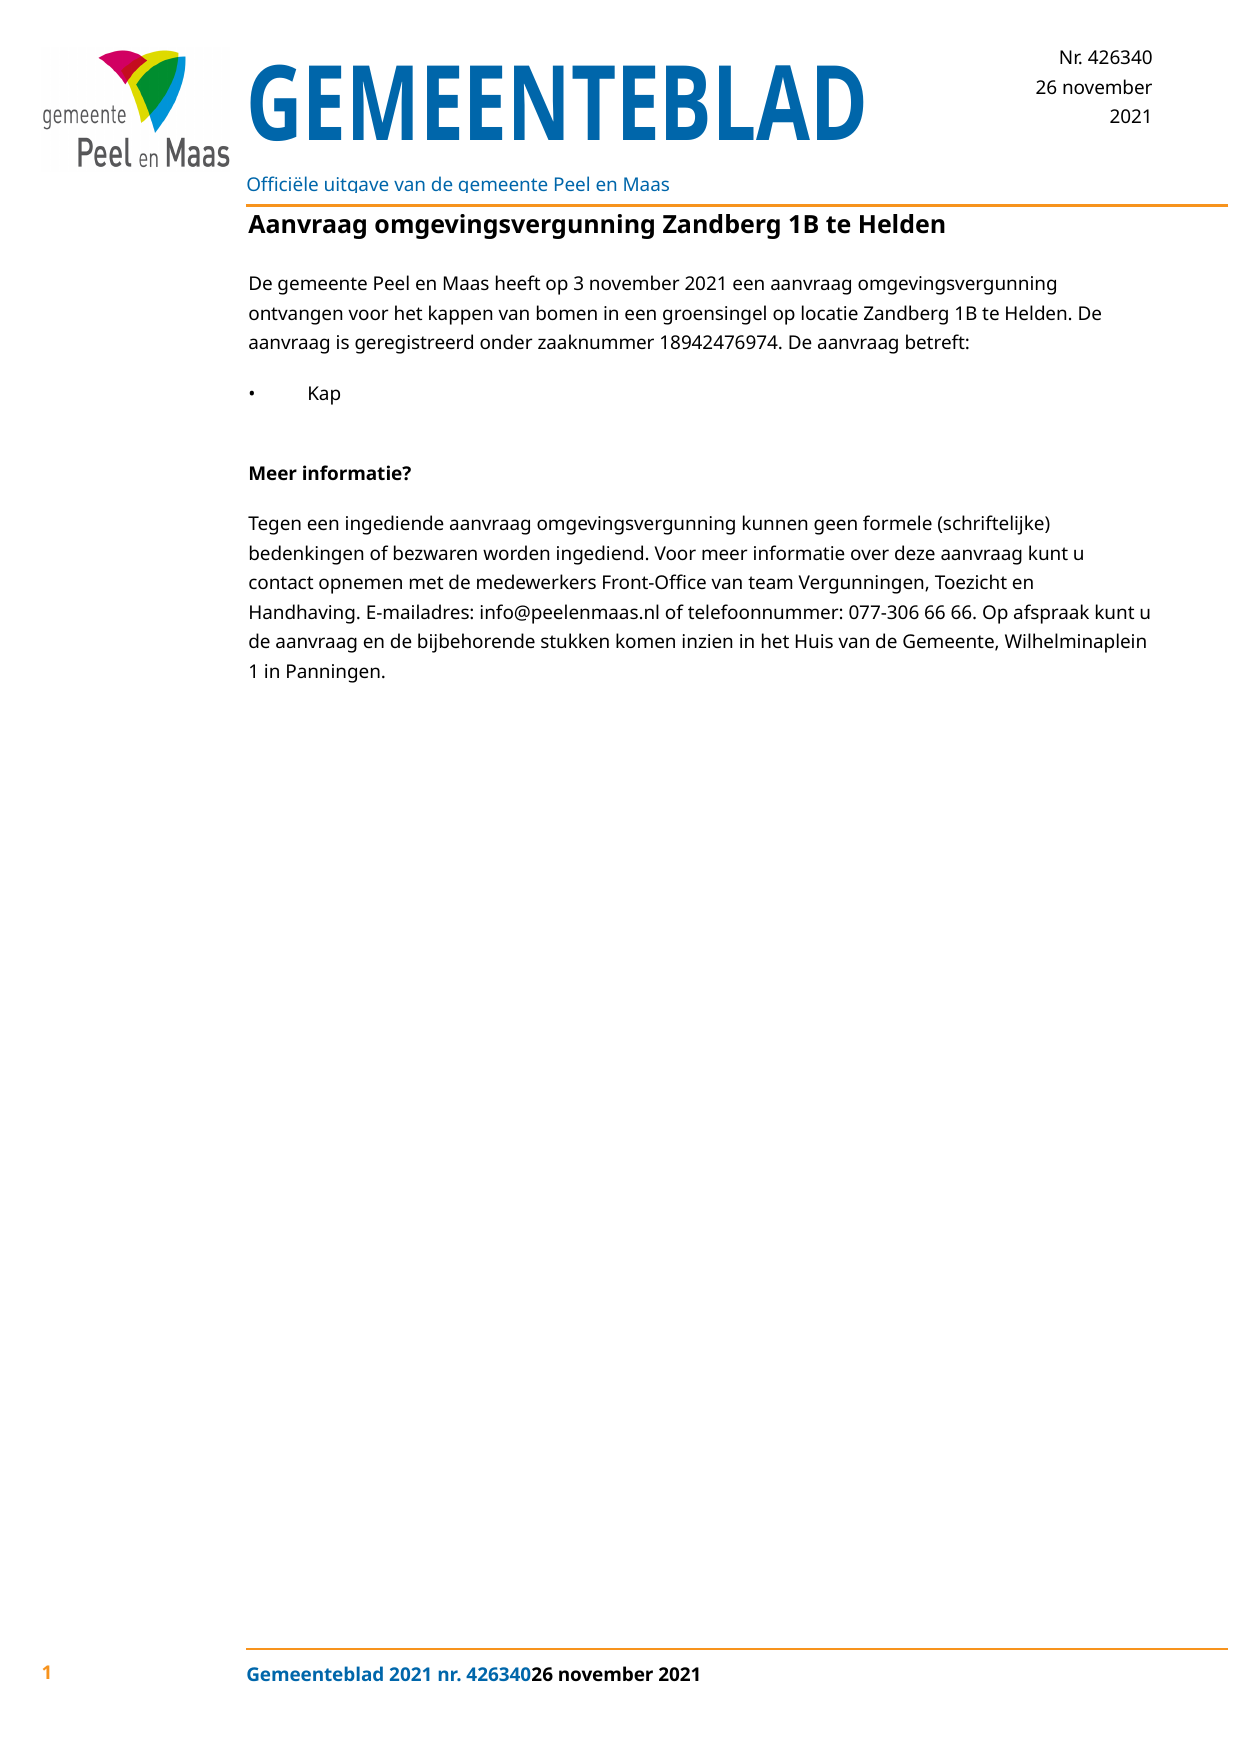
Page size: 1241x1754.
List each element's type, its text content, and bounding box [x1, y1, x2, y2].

text Tegen een ingediende aanvraag omgevingsvergunning kunnen geen formele (schriftelijke) bedenkingen of bezwaren worden ingediend. Voor meer informatie over deze aanvraag kunt u contact opnemen met de medewerkers Front-Office van team Vergunningen, Toezicht en Handhaving. E-mailadres: info@peelenmaas.nl of telefoonnummer: 077-306 66 66. Op afspraak kunt u de aanvraag en de bijbehorende stukken komen inzien in het Huis van de Gemeente, Wilhelminaplein 1 in Panningen. [248, 510, 1152, 684]
list Kap [248, 380, 1152, 406]
picture [41, 47, 231, 172]
text De gemeente Peel en Maas heeft op 3 november 2021 een aanvraag omgevingsvergunning ontvangen voor het kappen van bomen in een groensingel op locatie Zandberg 1B te Helden. De aanvraag is geregistreerd onder zaaknummer 18942476974. De aanvraag betreft: [248, 270, 1152, 355]
text Meer informatie? [248, 460, 1152, 486]
text Aanvraag omgevingsvergunning Zandberg 1B te Helden [248, 207, 1152, 241]
